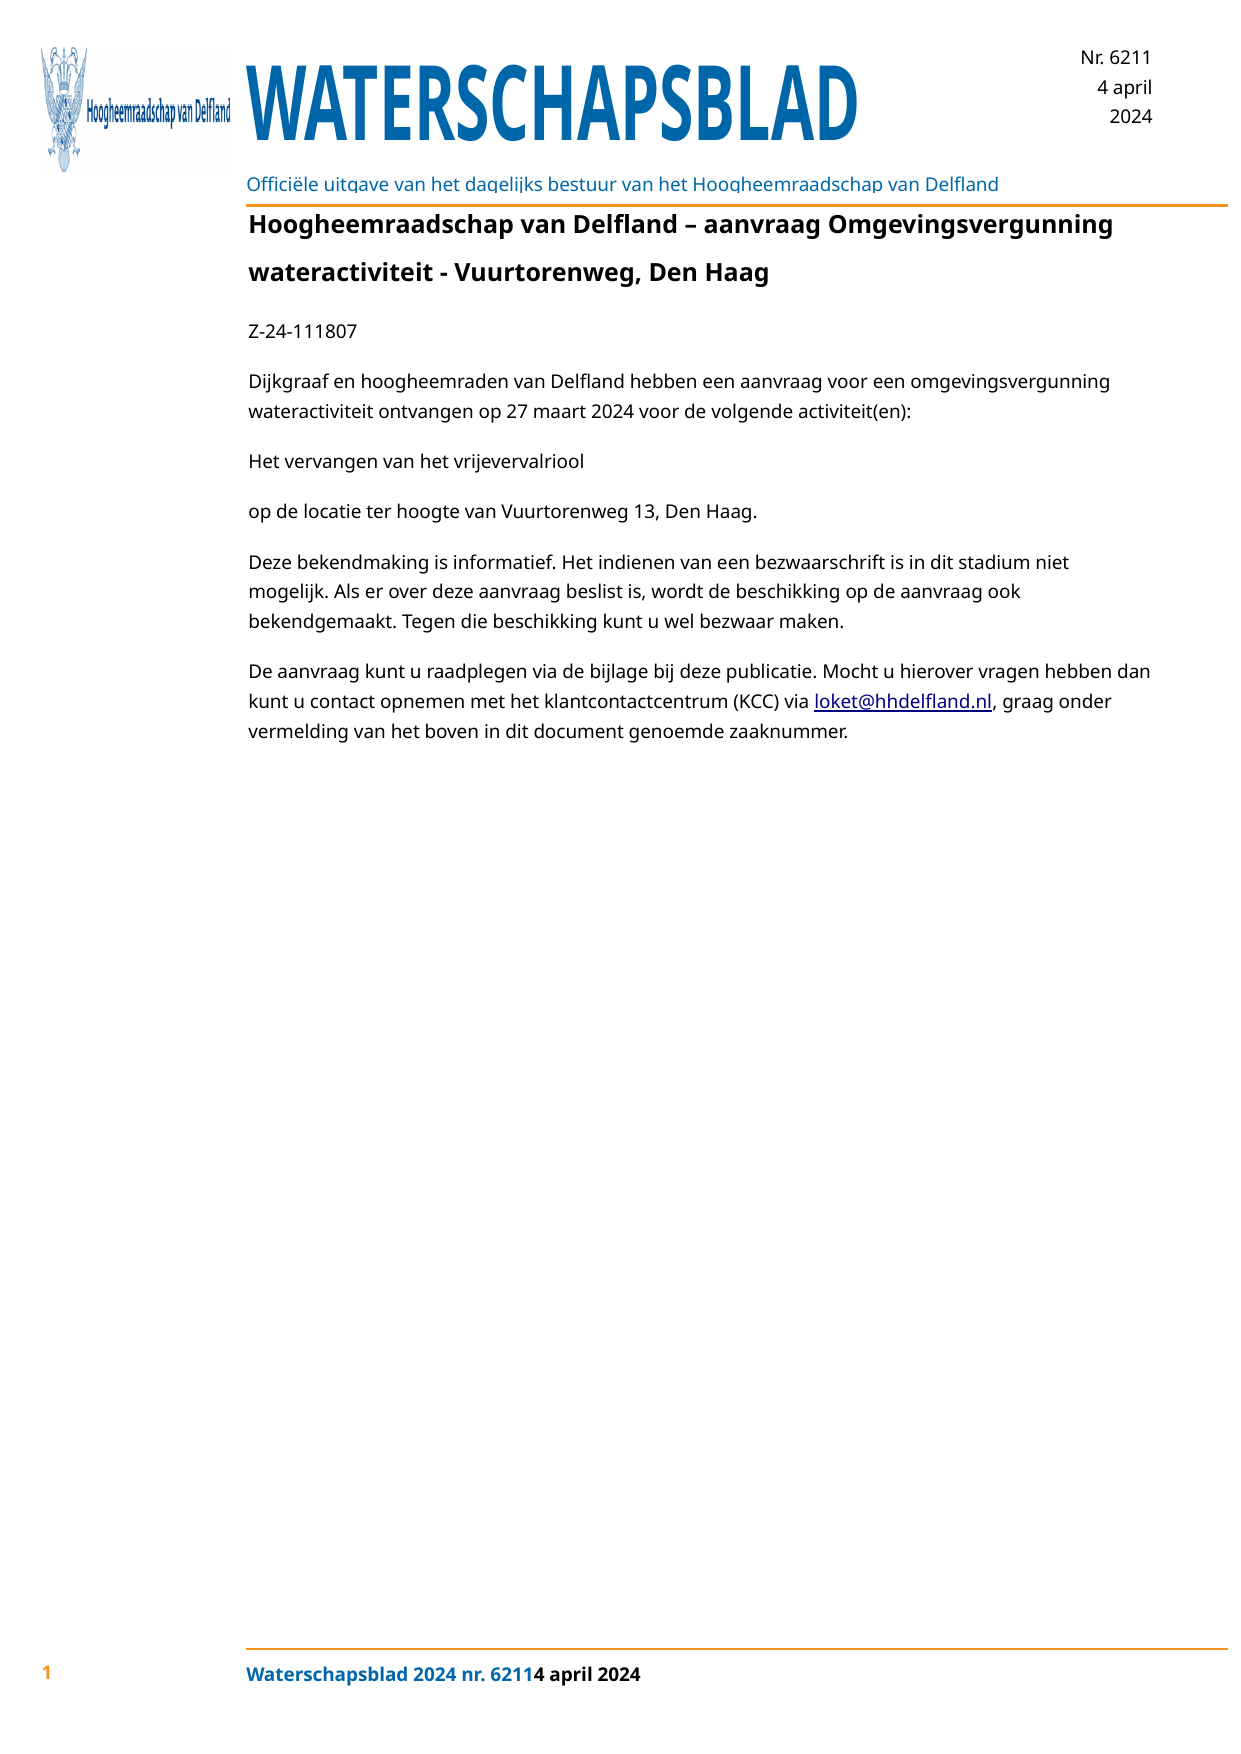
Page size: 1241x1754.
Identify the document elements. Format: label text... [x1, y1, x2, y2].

picture [41, 47, 231, 172]
text op de locatie ter hoogte van Vuurtorenweg 13, Den Haag. [248, 499, 1152, 524]
text Het vervangen van het vrijevervalriool [248, 448, 1152, 474]
text Hoogheemraadschap van Delfland – aanvraag Omgevingsvergunning wateractiviteit - Vuurtorenweg, Den Haag [248, 207, 1152, 288]
text Deze bekendmaking is informatief. Het indienen van een bezwaarschrift is in dit stadium niet mogelijk. Als er over deze aanvraag beslist is, wordt de beschikking op de aanvraag ook bekendgemaakt. Tegen die beschikking kunt u wel bezwaar maken. [248, 549, 1152, 634]
text Dijkgraaf en hoogheemraden van Delfland hebben een aanvraag voor een omgevingsvergunning wateractiviteit ontvangen op 27 maart 2024 voor de volgende activiteit(en): [248, 368, 1152, 424]
text De aanvraag kunt u raadplegen via de bijlage bij deze publicatie. Mocht u hierover vragen hebben dan kunt u contact opnemen met het klantcontactcentrum (KCC) via loket@hhdelfland.nl, graag onder vermelding van het boven in dit document genoemde zaaknummer. [248, 659, 1152, 744]
text Z-24-111807 [248, 318, 1152, 344]
